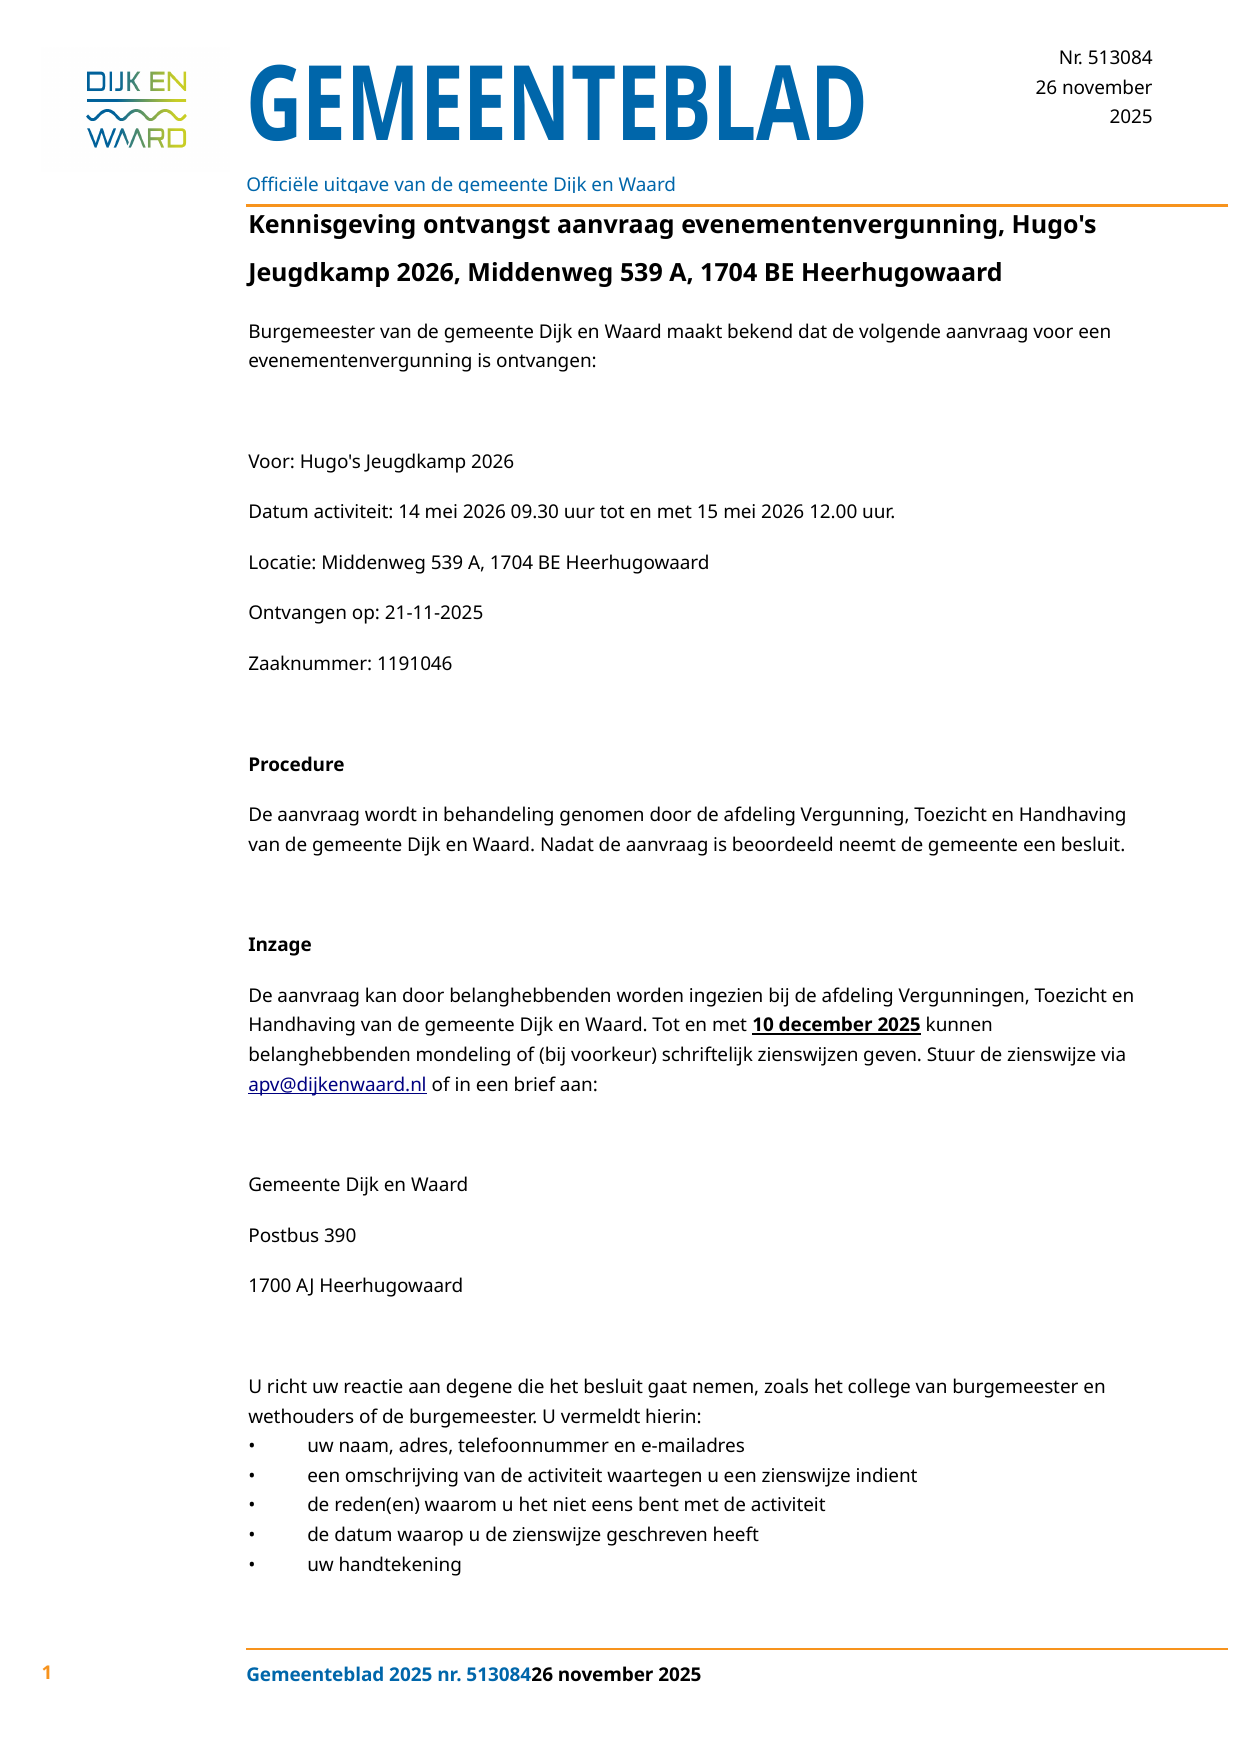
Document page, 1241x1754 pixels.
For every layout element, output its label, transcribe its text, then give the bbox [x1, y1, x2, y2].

text 1700 AJ Heerhugowaard [248, 1272, 1152, 1298]
text De aanvraag wordt in behandeling genomen door de afdeling Vergunning, Toezicht en Handhaving van de gemeente Dijk en Waard. Nadat de aanvraag is beoordeeld neemt de gemeente een besluit. [248, 801, 1152, 857]
text Ontvangen op: 21-11-2025 [248, 599, 1152, 625]
text Datum activiteit: 14 mei 2026 09.30 uur tot en met 15 mei 2026 12.00 uur. [248, 499, 1152, 524]
text Gemeente Dijk en Waard [248, 1172, 1152, 1197]
text Procedure [248, 751, 1152, 777]
text Inzage [248, 932, 1152, 957]
text Postbus 390 [248, 1222, 1152, 1248]
text Kennisgeving ontvangst aanvraag evenementenvergunning, Hugo's Jeugdkamp 2026, Middenweg 539 A, 1704 BE Heerhugowaard [248, 207, 1152, 288]
text De aanvraag kan door belanghebbenden worden ingezien bij de afdeling Vergunningen, Toezicht en Handhaving van de gemeente Dijk en Waard. Tot en met 10 december 2025 kunnen belanghebbenden mondeling of (bij voorkeur) schriftelijk zienswijzen geven. Stuur de zienswijze via apv@dijkenwaard.nl of in een brief aan: [248, 982, 1152, 1097]
text Voor: Hugo's Jeugdkamp 2026 [248, 448, 1152, 474]
text U richt uw reactie aan degene die het besluit gaat nemen, zoals het college van burgemeester en wethouders of de burgemeester. U vermeldt hierin: [248, 1373, 1152, 1429]
list de reden(en) waarom u het niet eens bent met de activiteit [248, 1492, 1152, 1517]
picture [41, 47, 231, 172]
list uw naam, adres, telefoonnummer en e-mailadres [248, 1432, 1152, 1458]
text Zaaknummer: 1191046 [248, 650, 1152, 676]
text Locatie: Middenweg 539 A, 1704 BE Heerhugowaard [248, 549, 1152, 575]
list een omschrijving van de activiteit waartegen u een zienswijze indient [248, 1462, 1152, 1488]
list uw handtekening [248, 1551, 1152, 1577]
list de datum waarop u de zienswijze geschreven heeft [248, 1521, 1152, 1547]
text Burgemeester van de gemeente Dijk en Waard maakt bekend dat de volgende aanvraag voor een evenementenvergunning is ontvangen: [248, 318, 1152, 373]
